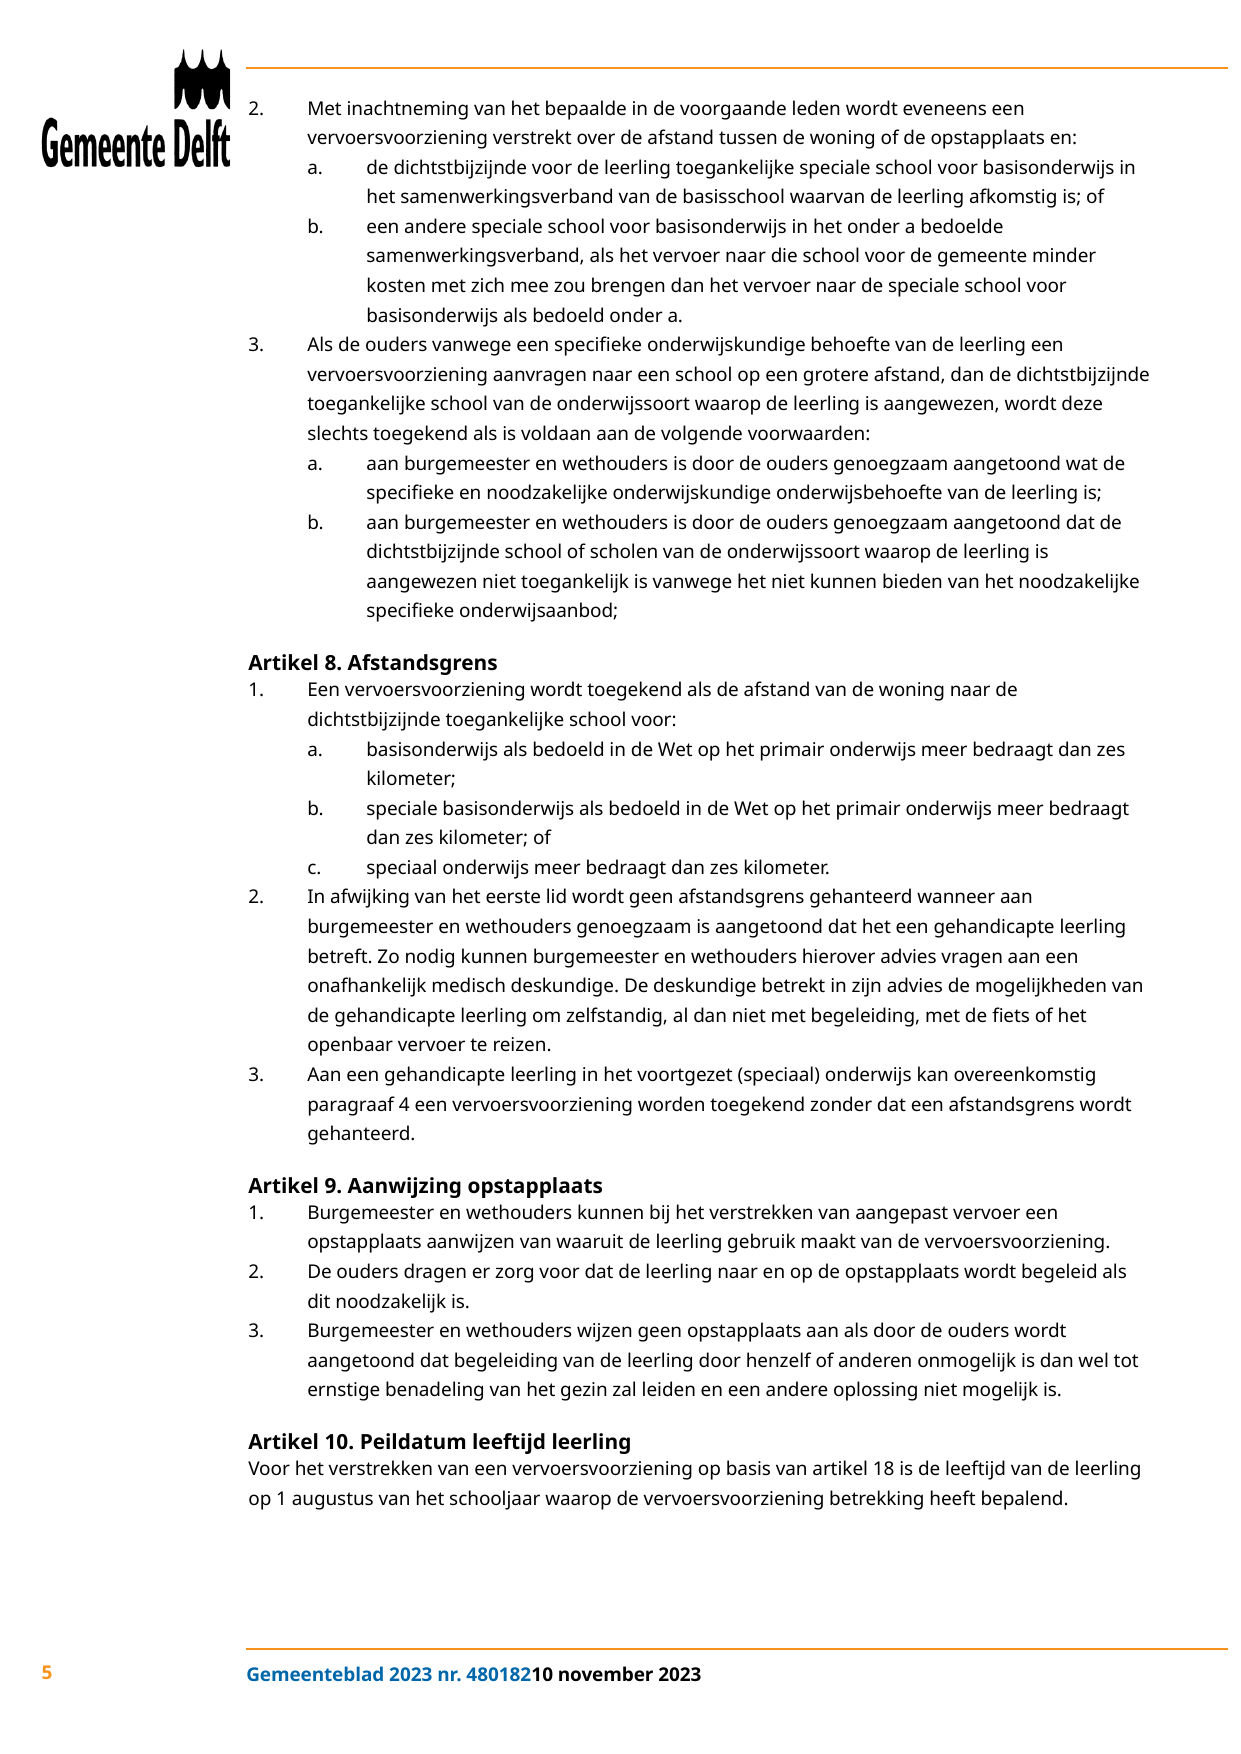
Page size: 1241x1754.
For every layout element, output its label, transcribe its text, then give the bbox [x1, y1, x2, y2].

list speciaal onderwijs meer bedraagt dan zes kilometer. [307, 854, 1152, 880]
list Een vervoersvoorziening wordt toegekend als de afstand van de woning naar de dichtstbijzijnde toegankelijke school voor: [248, 677, 1152, 732]
text Artikel 8. Afstandsgrens [248, 648, 1152, 677]
list de dichtstbijzijnde voor de leerling toegankelijke speciale school voor basisonderwijs in het samenwerkingsverband van de basisschool waarvan de leerling afkomstig is; of [307, 154, 1152, 209]
list aan burgemeester en wethouders is door de ouders genoegzaam aangetoond dat de dichtstbijzijnde school of scholen van de onderwijssoort waarop de leerling is aangewezen niet toegankelijk is vanwege het niet kunnen bieden van het noodzakelijke specifieke onderwijsaanbod; [307, 509, 1152, 623]
text Voor het verstrekken van een vervoersvoorziening op basis van artikel 18 is de leeftijd van de leerling op 1 augustus van het schooljaar waarop de vervoersvoorziening betrekking heeft bepalend. [248, 1456, 1152, 1511]
list Burgemeester en wethouders kunnen bij het verstrekken van aangepast vervoer een opstapplaats aanwijzen van waaruit de leerling gebruik maakt van de vervoersvoorziening. [248, 1199, 1152, 1254]
text Artikel 9. Aanwijzing opstapplaats [248, 1171, 1152, 1199]
list Burgemeester en wethouders wijzen geen opstapplaats aan als door de ouders wordt aangetoond dat begeleiding van de leerling door henzelf of anderen onmogelijk is dan wel tot ernstige benadeling van het gezin zal leiden en een andere oplossing niet mogelijk is. [248, 1317, 1152, 1402]
list Aan een gehandicapte leerling in het voortgezet (speciaal) onderwijs kan overeenkomstig paragraaf 4 een vervoersvoorziening worden toegekend zonder dat een afstandsgrens wordt gehanteerd. [248, 1061, 1152, 1146]
list basisonderwijs als bedoeld in de Wet op het primair onderwijs meer bedraagt dan zes kilometer; [307, 736, 1152, 791]
list een andere speciale school voor basisonderwijs in het onder a bedoelde samenwerkingsverband, als het vervoer naar die school voor de gemeente minder kosten met zich mee zou brengen dan het vervoer naar de speciale school voor basisonderwijs als bedoeld onder a. [307, 213, 1152, 328]
list aan burgemeester en wethouders is door de ouders genoegzaam aangetoond wat de specifieke en noodzakelijke onderwijskundige onderwijsbehoefte van de leerling is; [307, 450, 1152, 505]
list speciale basisonderwijs als bedoeld in de Wet op het primair onderwijs meer bedraagt dan zes kilometer; of [307, 795, 1152, 850]
list De ouders dragen er zorg voor dat de leerling naar en op de opstapplaats wordt begeleid als dit noodzakelijk is. [248, 1258, 1152, 1314]
text Artikel 10. Peildatum leeftijd leerling [248, 1427, 1152, 1456]
list Als de ouders vanwege een specifieke onderwijskundige behoefte van de leerling een vervoersvoorziening aanvragen naar een school op een grotere afstand, dan de dichtstbijzijnde toegankelijke school van de onderwijssoort waarop de leerling is aangewezen, wordt deze slechts toegekend als is voldaan aan de volgende voorwaarden: [248, 331, 1152, 446]
picture [41, 47, 231, 172]
list Met inachtneming van het bepaalde in de voorgaande leden wordt eveneens een vervoersvoorziening verstrekt over de afstand tussen de woning of de opstapplaats en: [248, 95, 1152, 150]
list In afwijking van het eerste lid wordt geen afstandsgrens gehanteerd wanneer aan burgemeester en wethouders genoegzaam is aangetoond dat het een gehandicapte leerling betreft. Zo nodig kunnen burgemeester en wethouders hierover advies vragen aan een onafhankelijk medisch deskundige. De deskundige betrekt in zijn advies de mogelijkheden van de gehandicapte leerling om zelfstandig, al dan niet met begeleiding, met de fiets of het openbaar vervoer te reizen. [248, 884, 1152, 1057]
